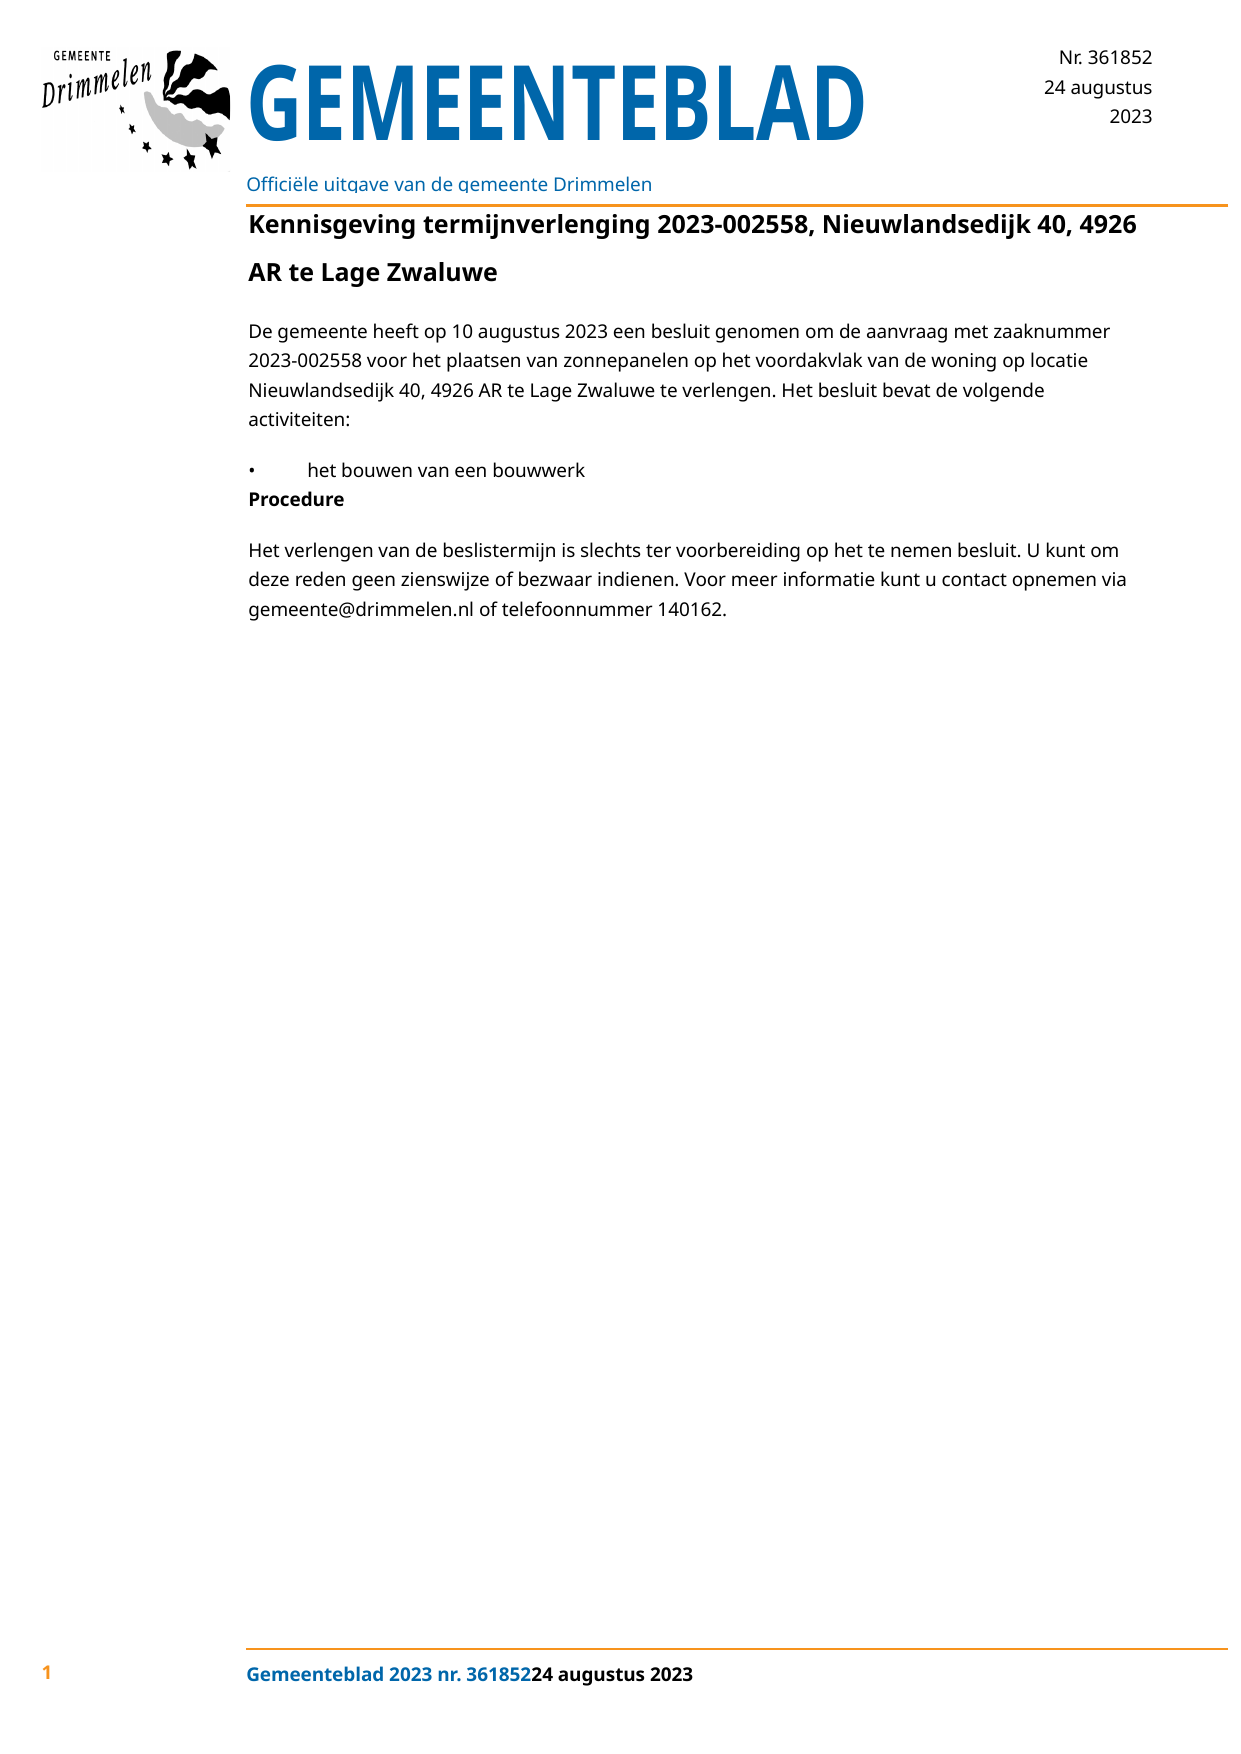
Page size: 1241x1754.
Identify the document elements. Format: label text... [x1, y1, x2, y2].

picture [41, 47, 231, 172]
text Het verlengen van de beslistermijn is slechts ter voorbereiding op het te nemen besluit. U kunt om deze reden geen zienswijze of bezwaar indienen. Voor meer informatie kunt u contact opnemen via gemeente@drimmelen.nl of telefoonnummer 140162. [248, 537, 1152, 622]
text Kennisgeving termijnverlenging 2023-002558, Nieuwlandsedijk 40, 4926 AR te Lage Zwaluwe [248, 207, 1152, 288]
text De gemeente heeft op 10 augustus 2023 een besluit genomen om de aanvraag met zaaknummer 2023-002558 voor het plaatsen van zonnepanelen op het voordakvlak van de woning op locatie Nieuwlandsedijk 40, 4926 AR te Lage Zwaluwe te verlengen. Het besluit bevat de volgende activiteiten: [248, 318, 1152, 432]
list het bouwen van een bouwwerk [248, 457, 1152, 483]
text Procedure [248, 487, 1152, 512]
